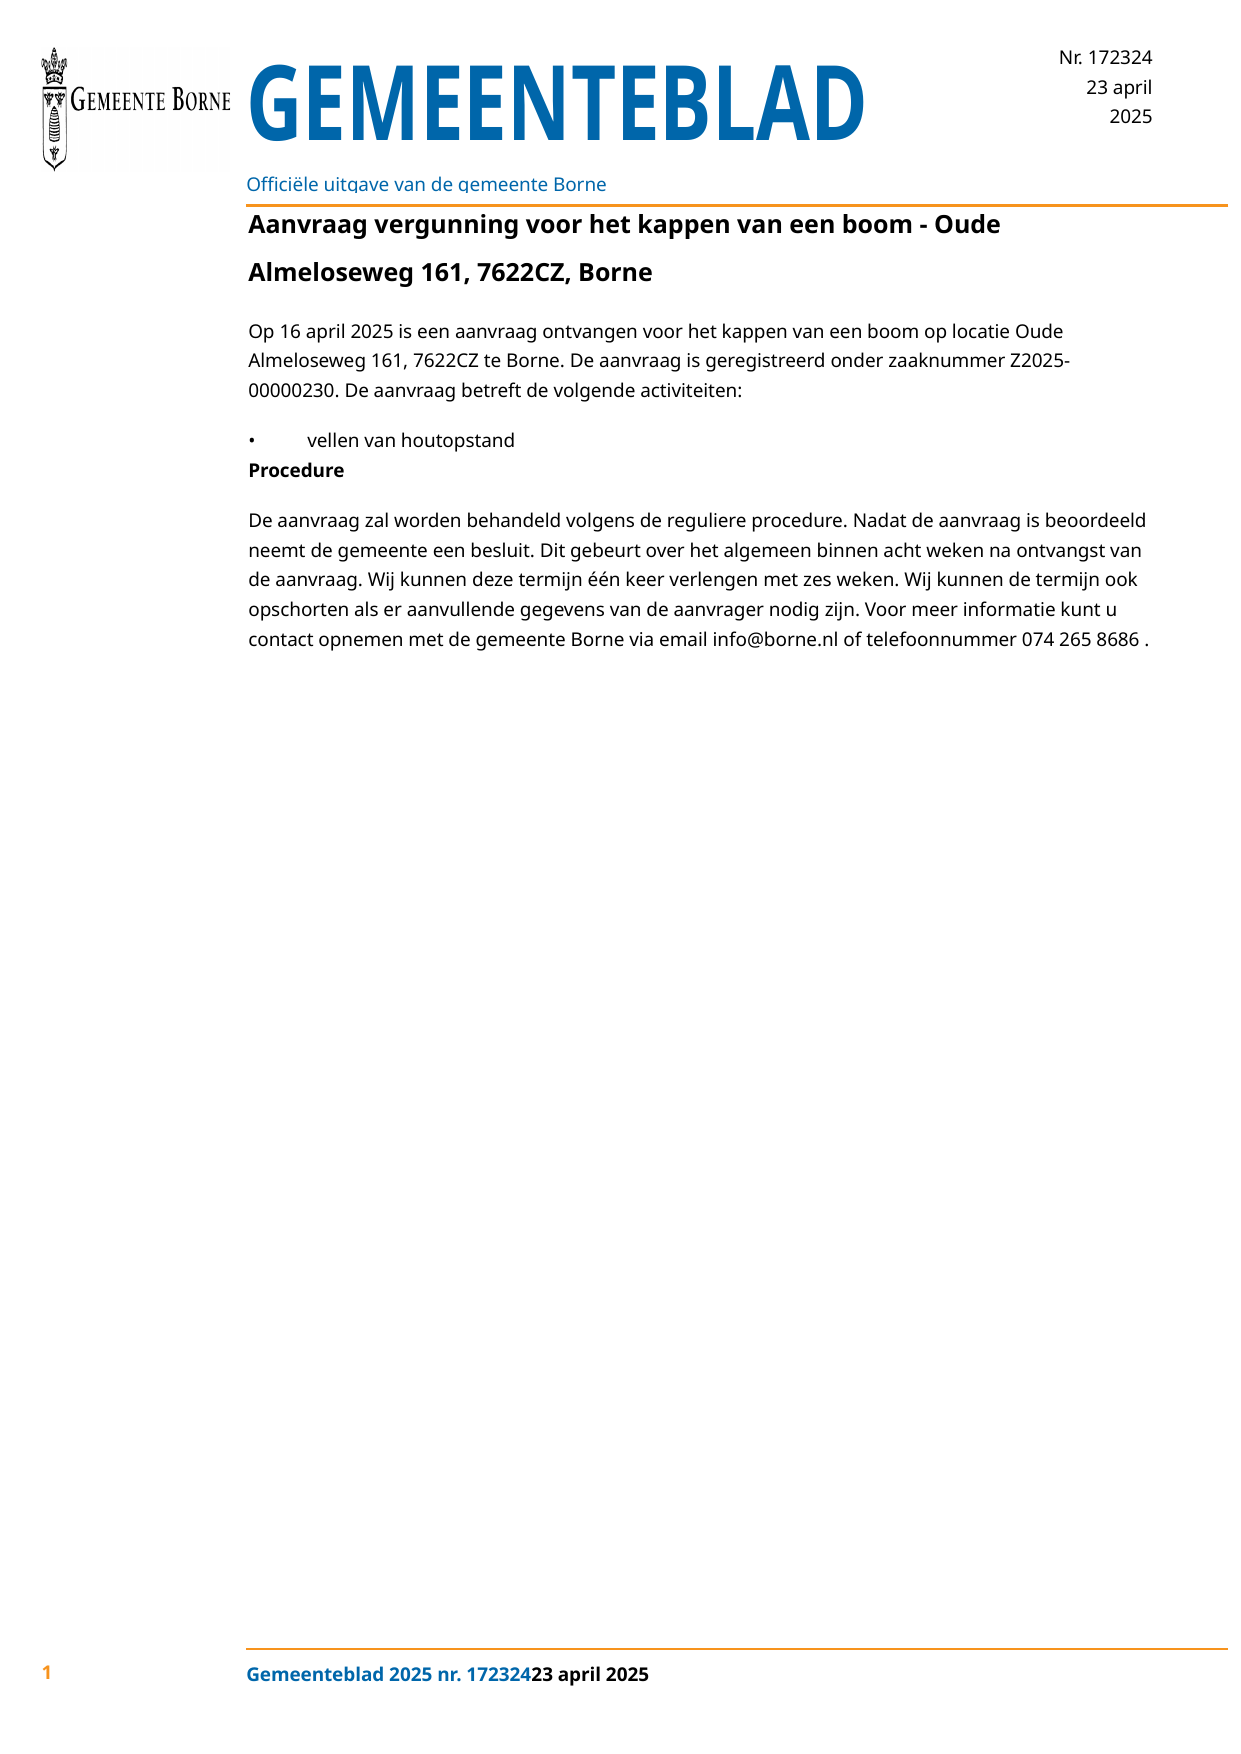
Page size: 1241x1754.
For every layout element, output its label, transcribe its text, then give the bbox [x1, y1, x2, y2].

text Op 16 april 2025 is een aanvraag ontvangen voor het kappen van een boom op locatie Oude Almeloseweg 161, 7622CZ te Borne. De aanvraag is geregistreerd onder zaaknummer Z2025-00000230. De aanvraag betreft de volgende activiteiten: [248, 318, 1152, 403]
text De aanvraag zal worden behandeld volgens de reguliere procedure. Nadat de aanvraag is beoordeeld neemt de gemeente een besluit. Dit gebeurt over het algemeen binnen acht weken na ontvangst van de aanvraag. Wij kunnen deze termijn één keer verlengen met zes weken. Wij kunnen de termijn ook opschorten als er aanvullende gegevens van de aanvrager nodig zijn. Voor meer informatie kunt u contact opnemen met de gemeente Borne via email info@borne.nl of telefoonnummer 074 265 8686 . [248, 507, 1152, 652]
text Aanvraag vergunning voor het kappen van een boom - Oude Almeloseweg 161, 7622CZ, Borne [248, 207, 1152, 288]
list vellen van houtopstand [248, 427, 1152, 453]
picture [41, 47, 231, 172]
text Procedure [248, 457, 1152, 483]
